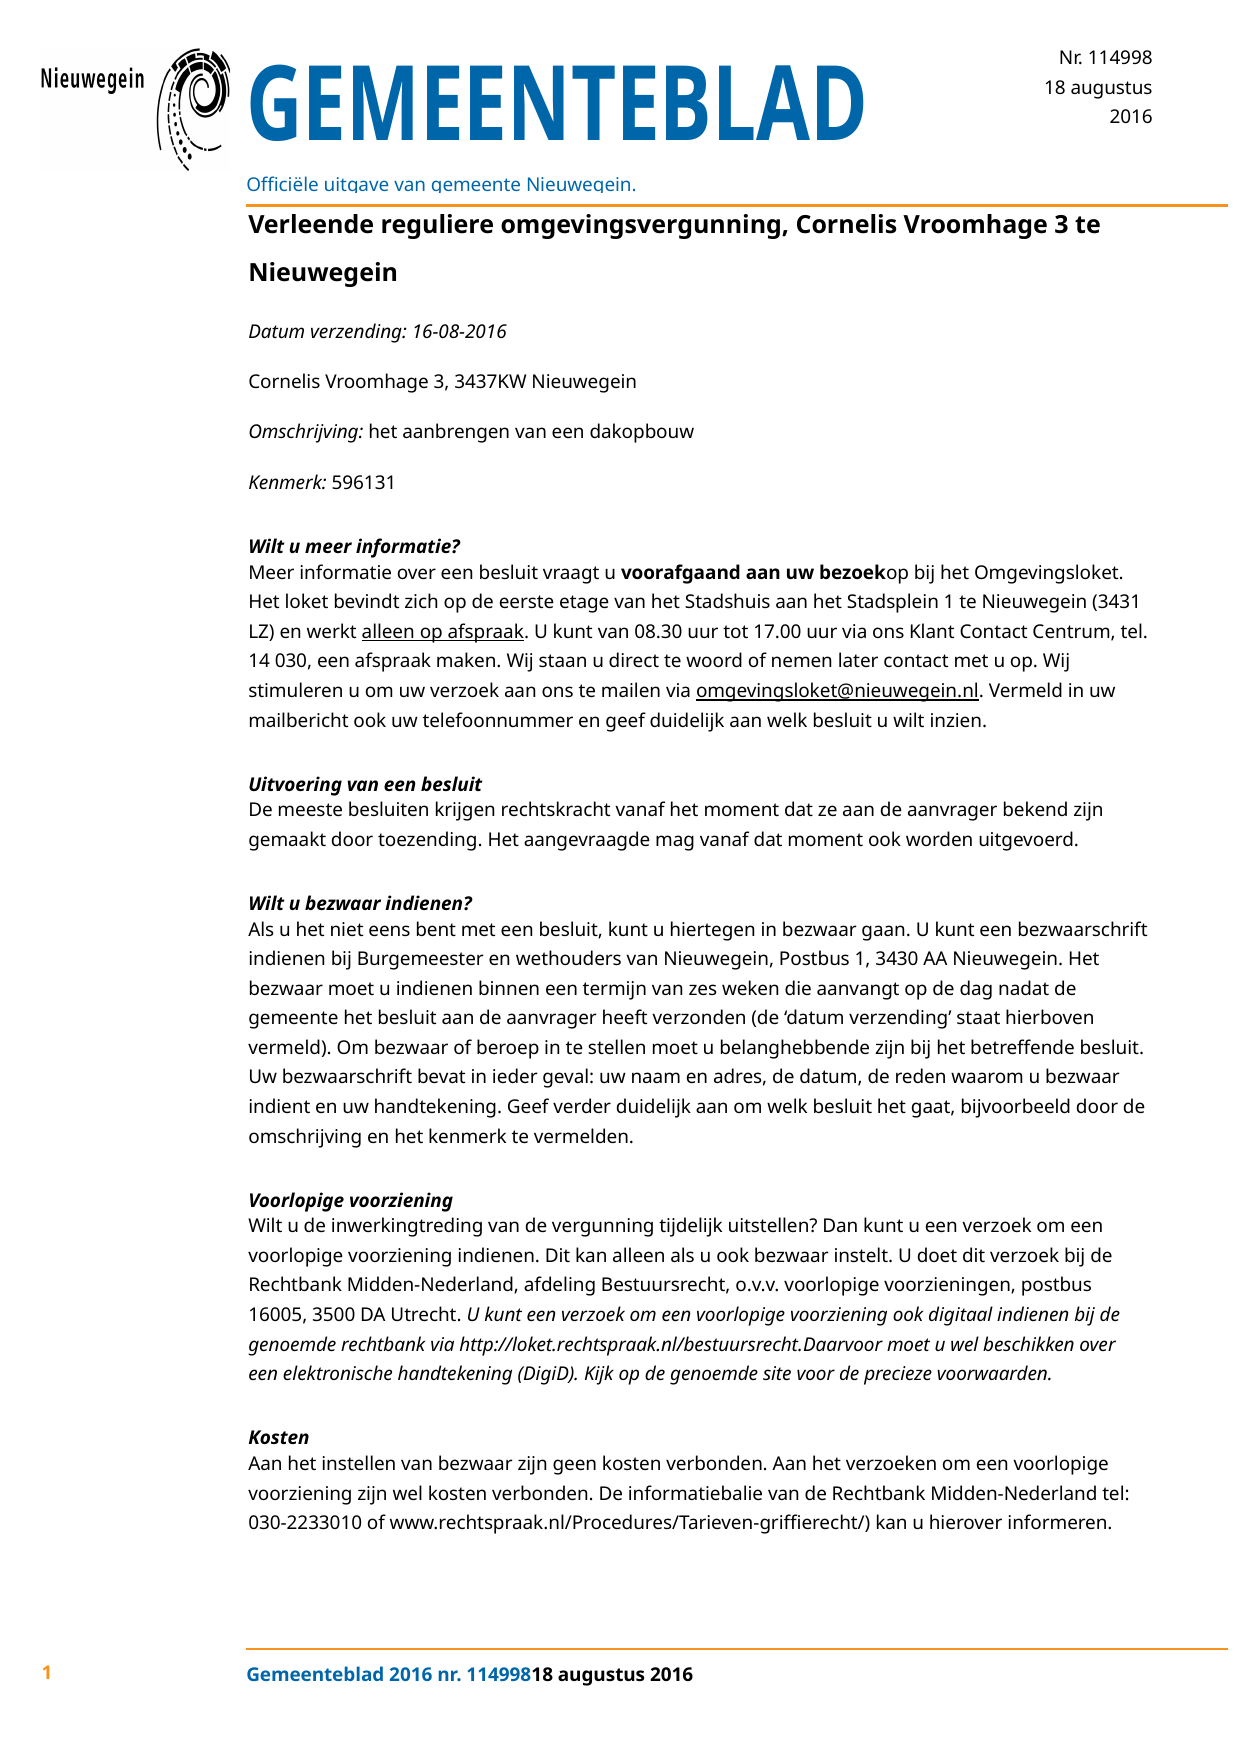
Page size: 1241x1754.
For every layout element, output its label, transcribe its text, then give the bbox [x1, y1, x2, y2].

text Als u het niet eens bent met een besluit, kunt u hiertegen in bezwaar gaan. U kunt een bezwaarschrift indienen bij Burgemeester en wethouders van Nieuwegein, Postbus 1, 3430 AA Nieuwegein. Het bezwaar moet u indienen binnen een termijn van zes weken die aanvangt op de dag nadat de gemeente het besluit aan de aanvrager heeft verzonden (de ‘datum verzending’ staat hierboven vermeld). Om bezwaar of beroep in te stellen moet u belanghebbende zijn bij het betreffende besluit. Uw bezwaarschrift bevat in ieder geval: uw naam en adres, de datum, de reden waarom u bezwaar indient en uw handtekening. Geef verder duidelijk aan om welk besluit het gaat, bijvoorbeeld door de omschrijving en het kenmerk te vermelden. [248, 916, 1152, 1148]
text De meeste besluiten krijgen rechtskracht vanaf het moment dat ze aan de aanvrager bekend zijn gemaakt door toezending. Het aangevraagde mag vanaf dat moment ook worden uitgevoerd. [248, 796, 1152, 852]
text Uitvoering van een besluit [248, 771, 1152, 796]
text Kenmerk: 596131 [248, 469, 1152, 495]
text Omschrijving: het aanbrengen van een dakopbouw [248, 419, 1152, 444]
picture [41, 47, 231, 172]
text Wilt u bezwaar indienen? [248, 890, 1152, 916]
text Wilt u de inwerkingtreding van de vergunning tijdelijk uitstellen? Dan kunt u een verzoek om een voorlopige voorziening indienen. Dit kan alleen als u ook bezwaar instelt. U doet dit verzoek bij de Rechtbank Midden-Nederland, afdeling Bestuursrecht, o.v.v. voorlopige voorzieningen, postbus 16005, 3500 DA Utrecht. U kunt een verzoek om een voorlopige voorziening ook digitaal indienen bij de genoemde rechtbank via http://loket.rechtspraak.nl/bestuursrecht.Daarvoor moet u wel beschikken over een elektronische handtekening (DigiD). Kijk op de genoemde site voor de precieze voorwaarden. [248, 1212, 1152, 1386]
text Aan het instellen van bezwaar zijn geen kosten verbonden. Aan het verzoeken om een voorlopige voorziening zijn wel kosten verbonden. De informatiebalie van de Rechtbank Midden-Nederland tel: 030-2233010 of www.rechtspraak.nl/Procedures/Tarieven-griffierecht/) kan u hierover informeren. [248, 1450, 1152, 1535]
text Verleende reguliere omgevingsvergunning, Cornelis Vroomhage 3 te Nieuwegein [248, 207, 1152, 288]
text Voorlopige voorziening [248, 1187, 1152, 1212]
text Datum verzending: 16-08-2016 [248, 318, 1152, 344]
text Kosten [248, 1424, 1152, 1450]
text Cornelis Vroomhage 3, 3437KW Nieuwegein [248, 368, 1152, 394]
text Wilt u meer informatie? [248, 533, 1152, 559]
text Meer informatie over een besluit vraagt u voorafgaand aan uw bezoekop bij het Omgevingsloket. Het loket bevindt zich op de eerste etage van het Stadshuis aan het Stadsplein 1 te Nieuwegein (3431 LZ) en werkt alleen op afspraak. U kunt van 08.30 uur tot 17.00 uur via ons Klant Contact Centrum, tel. 14 030, een afspraak maken. Wij staan u direct te woord of nemen later contact met u op. Wij stimuleren u om uw verzoek aan ons te mailen via omgevingsloket@nieuwegein.nl. Vermeld in uw mailbericht ook uw telefoonnummer en geef duidelijk aan welk besluit u wilt inzien. [248, 559, 1152, 732]
